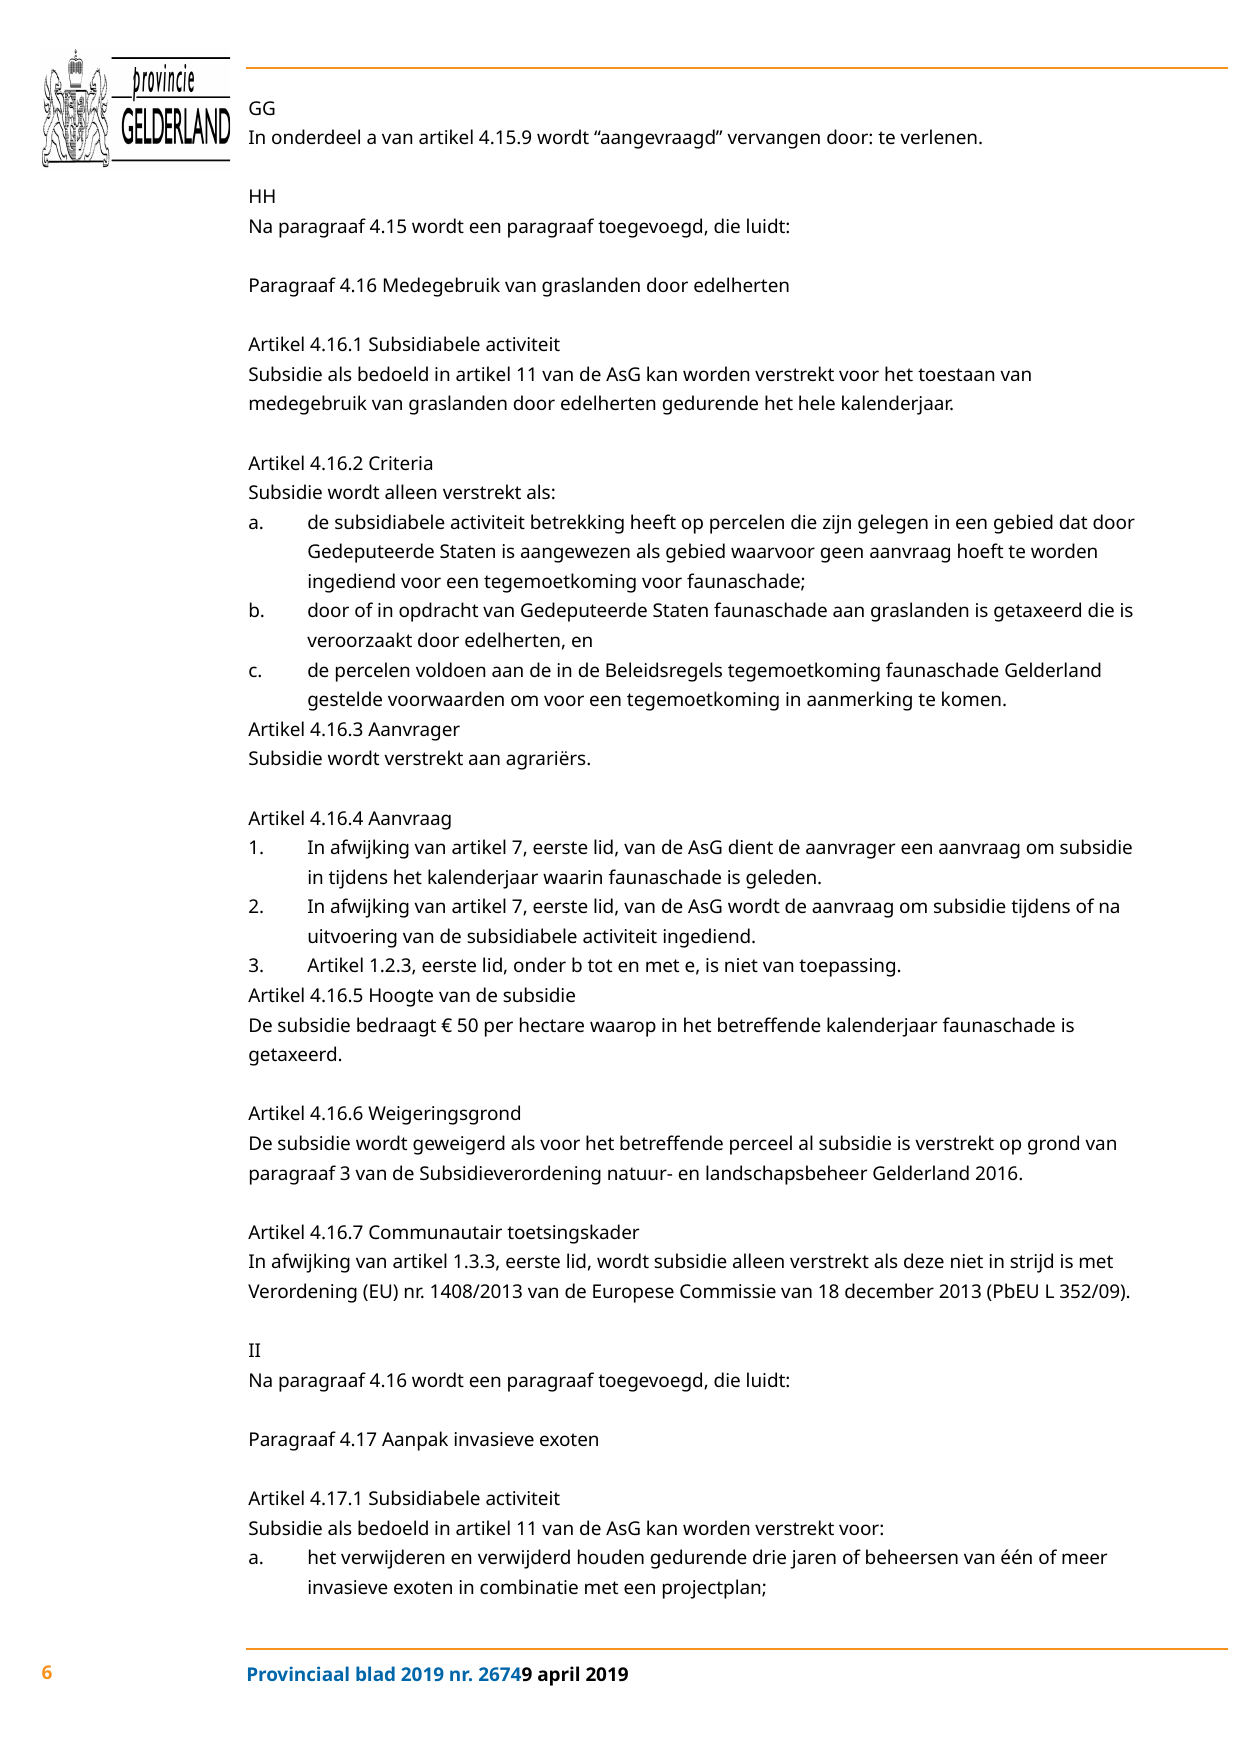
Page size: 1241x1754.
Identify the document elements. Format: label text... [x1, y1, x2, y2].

text Paragraaf 4.17 Aanpak invasieve exoten [248, 1426, 1152, 1452]
text De subsidie bedraagt € 50 per hectare waarop in het betreffende kalenderjaar faunaschade is getaxeerd. [248, 1012, 1152, 1067]
list door of in opdracht van Gedeputeerde Staten faunaschade aan graslanden is getaxeerd die is veroorzaakt door edelherten, en [248, 598, 1152, 653]
text In onderdeel a van artikel 4.15.9 wordt “aangevraagd” vervangen door: te verlenen. [248, 124, 1152, 150]
list In afwijking van artikel 7, eerste lid, van de AsG dient de aanvrager een aanvraag om subsidie in tijdens het kalenderjaar waarin faunaschade is geleden. [248, 834, 1152, 890]
text Subsidie wordt alleen verstrekt als: [248, 479, 1152, 505]
text Subsidie als bedoeld in artikel 11 van de AsG kan worden verstrekt voor het toestaan van medegebruik van graslanden door edelherten gedurende het hele kalenderjaar. [248, 361, 1152, 416]
text II [248, 1337, 1152, 1363]
list de percelen voldoen aan de in de Beleidsregels tegemoetkoming faunaschade Gelderland gestelde voorwaarden om voor een tegemoetkoming in aanmerking te komen. [248, 657, 1152, 712]
text Artikel 4.16.1 Subsidiabele activiteit [248, 331, 1152, 357]
text Artikel 4.17.1 Subsidiabele activiteit [248, 1485, 1152, 1511]
list het verwijderen en verwijderd houden gedurende drie jaren of beheersen van één of meer invasieve exoten in combinatie met een projectplan; [248, 1544, 1152, 1600]
text Subsidie wordt verstrekt aan agrariërs. [248, 746, 1152, 771]
picture [41, 47, 231, 172]
text Artikel 4.16.6 Weigeringsgrond [248, 1101, 1152, 1126]
text Artikel 4.16.2 Criteria [248, 450, 1152, 476]
text HH [248, 183, 1152, 209]
text Artikel 4.16.5 Hoogte van de subsidie [248, 982, 1152, 1008]
list Artikel 1.2.3, eerste lid, onder b tot en met e, is niet van toepassing. [248, 953, 1152, 978]
text In afwijking van artikel 1.3.3, eerste lid, wordt subsidie alleen verstrekt als deze niet in strijd is met Verordening (EU) nr. 1408/2013 van de Europese Commissie van 18 december 2013 (PbEU L 352/09). [248, 1248, 1152, 1304]
text Na paragraaf 4.15 wordt een paragraaf toegevoegd, die luidt: [248, 213, 1152, 239]
text Subsidie als bedoeld in artikel 11 van de AsG kan worden verstrekt voor: [248, 1515, 1152, 1541]
text Artikel 4.16.4 Aanvraag [248, 805, 1152, 831]
list In afwijking van artikel 7, eerste lid, van de AsG wordt de aanvraag om subsidie tijdens of na uitvoering van de subsidiabele activiteit ingediend. [248, 893, 1152, 949]
text Artikel 4.16.3 Aanvrager [248, 716, 1152, 742]
text Na paragraaf 4.16 wordt een paragraaf toegevoegd, die luidt: [248, 1367, 1152, 1393]
text Artikel 4.16.7 Communautair toetsingskader [248, 1219, 1152, 1245]
text Paragraaf 4.16 Medegebruik van graslanden door edelherten [248, 272, 1152, 298]
text De subsidie wordt geweigerd als voor het betreffende perceel al subsidie is verstrekt op grond van paragraaf 3 van de Subsidieverordening natuur- en landschapsbeheer Gelderland 2016. [248, 1130, 1152, 1186]
list de subsidiabele activiteit betrekking heeft op percelen die zijn gelegen in een gebied dat door Gedeputeerde Staten is aangewezen als gebied waarvoor geen aanvraag hoeft te worden ingediend voor een tegemoetkoming voor faunaschade; [248, 509, 1152, 594]
text GG [248, 95, 1152, 121]
